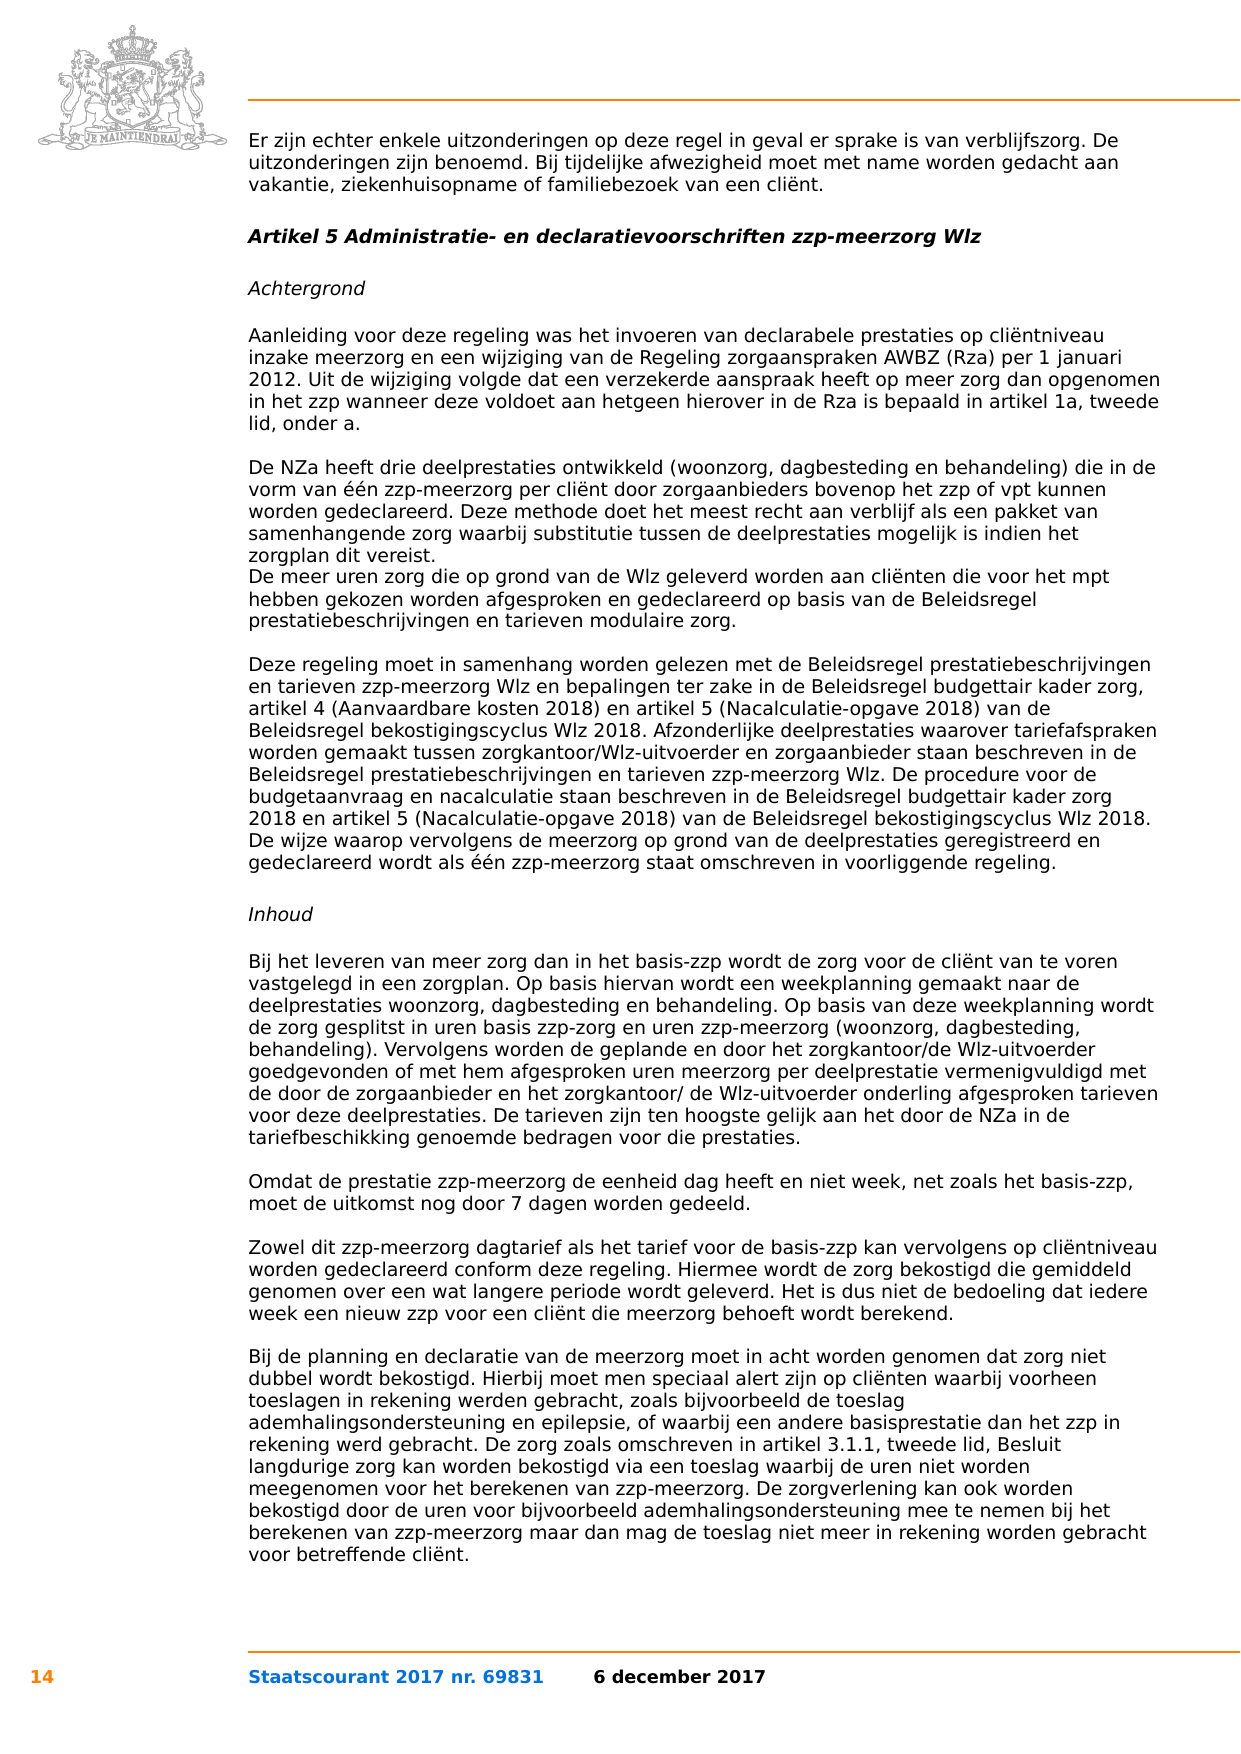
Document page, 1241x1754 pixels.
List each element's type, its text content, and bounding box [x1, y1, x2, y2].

picture [38, 25, 227, 150]
subtitle Inhoud [248, 904, 1163, 926]
text Deze regeling moet in samenhang worden gelezen met de Beleidsregel prestatiebeschrijvingen en tarieven zzp-meerzorg Wlz en bepalingen ter zake in de Beleidsregel budgettair kader zorg, artikel 4 (Aanvaardbare kosten 2018) en artikel 5 (Nacalculatie-opgave 2018) van de Beleidsregel bekostigingscyclus Wlz 2018. Afzonderlijke deelprestaties waarover tariefafspraken worden gemaakt tussen zorgkantoor/Wlz-uitvoerder en zorgaanbieder staan beschreven in de Beleidsregel prestatiebeschrijvingen en tarieven zzp-meerzorg Wlz. De procedure voor de budgetaanvraag en nacalculatie staan beschreven in de Beleidsregel budgettair kader zorg 2018 en artikel 5 (Nacalculatie-opgave 2018) van de Beleidsregel bekostigingscyclus Wlz 2018. De wijze waarop vervolgens de meerzorg op grond van de deelprestaties geregistreerd en gedeclareerd wordt als één zzp-meerzorg staat omschreven in voorliggende regeling. [248, 654, 1163, 874]
text De NZa heeft drie deelprestaties ontwikkeld (woonzorg, dagbesteding en behandeling) die in de vorm van één zzp-meerzorg per cliënt door zorgaanbieders bovenop het zzp of vpt kunnen worden gedeclareerd. Deze methode doet het meest recht aan verblijf als een pakket van samenhangende zorg waarbij substitutie tussen de deelprestaties mogelijk is indien het zorgplan dit vereist. [248, 457, 1163, 566]
subtitle Achtergrond [248, 278, 1163, 300]
text Bij het leveren van meer zorg dan in het basis-zzp wordt de zorg voor de cliënt van te voren vastgelegd in een zorgplan. Op basis hiervan wordt een weekplanning gemaakt naar de deelprestaties woonzorg, dagbesteding en behandeling. Op basis van deze weekplanning wordt de zorg gesplitst in uren basis zzp-zorg en uren zzp-meerzorg (woonzorg, dagbesteding, behandeling). Vervolgens worden de geplande en door het zorgkantoor/de Wlz-uitvoerder goedgevonden of met hem afgesproken uren meerzorg per deelprestatie vermenigvuldigd met de door de zorgaanbieder en het zorgkantoor/ de Wlz-uitvoerder onderling afgesproken tarieven voor deze deelprestaties. De tarieven zijn ten hoogste gelijk aan het door de NZa in de tariefbeschikking genoemde bedragen voor die prestaties. [248, 951, 1163, 1149]
text Zowel dit zzp-meerzorg dagtarief als het tarief voor de basis-zzp kan vervolgens op cliëntniveau worden gedeclareerd conform deze regeling. Hiermee wordt de zorg bekostigd die gemiddeld genomen over een wat langere periode wordt geleverd. Het is dus niet de bedoeling dat iedere week een nieuw zzp voor een cliënt die meerzorg behoeft wordt berekend. [248, 1237, 1163, 1324]
subtitle Artikel 5 Administratie- en declaratievoorschriften zzp-meerzorg Wlz [248, 226, 1163, 248]
text Bij de planning en declaratie van de meerzorg moet in acht worden genomen dat zorg niet dubbel wordt bekostigd. Hierbij moet men speciaal alert zijn op cliënten waarbij voorheen toeslagen in rekening werden gebracht, zoals bijvoorbeeld de toeslag ademhalingsondersteuning en epilepsie, of waarbij een andere basisprestatie dan het zzp in rekening werd gebracht. De zorg zoals omschreven in artikel 3.1.1, tweede lid, Besluit langdurige zorg kan worden bekostigd via een toeslag waarbij de uren niet worden meegenomen voor het berekenen van zzp-meerzorg. De zorgverlening kan ook worden bekostigd door de uren voor bijvoorbeeld ademhalingsondersteuning mee te nemen bij het berekenen van zzp-meerzorg maar dan mag de toeslag niet meer in rekening worden gebracht voor betreffende cliënt. [248, 1346, 1163, 1566]
text Er zijn echter enkele uitzonderingen op deze regel in geval er sprake is van verblijfszorg. De uitzonderingen zijn benoemd. Bij tijdelijke afwezigheid moet met name worden gedacht aan vakantie, ziekenhuisopname of familiebezoek van een cliënt. [248, 130, 1163, 196]
text Aanleiding voor deze regeling was het invoeren van declarabele prestaties op cliëntniveau inzake meerzorg en een wijziging van de Regeling zorgaanspraken AWBZ (Rza) per 1 januari 2012. Uit de wijziging volgde dat een verzekerde aanspraak heeft op meer zorg dan opgenomen in het zzp wanneer deze voldoet aan hetgeen hierover in de Rza is bepaald in artikel 1a, tweede lid, onder a. [248, 325, 1163, 435]
text De meer uren zorg die op grond van de Wlz geleverd worden aan cliënten die voor het mpt hebben gekozen worden afgesproken en gedeclareerd op basis van de Beleidsregel prestatiebeschrijvingen en tarieven modulaire zorg. [248, 566, 1163, 632]
text Omdat de prestatie zzp-meerzorg de eenheid dag heeft en niet week, net zoals het basis-zzp, moet de uitkomst nog door 7 dagen worden gedeeld. [248, 1171, 1163, 1215]
